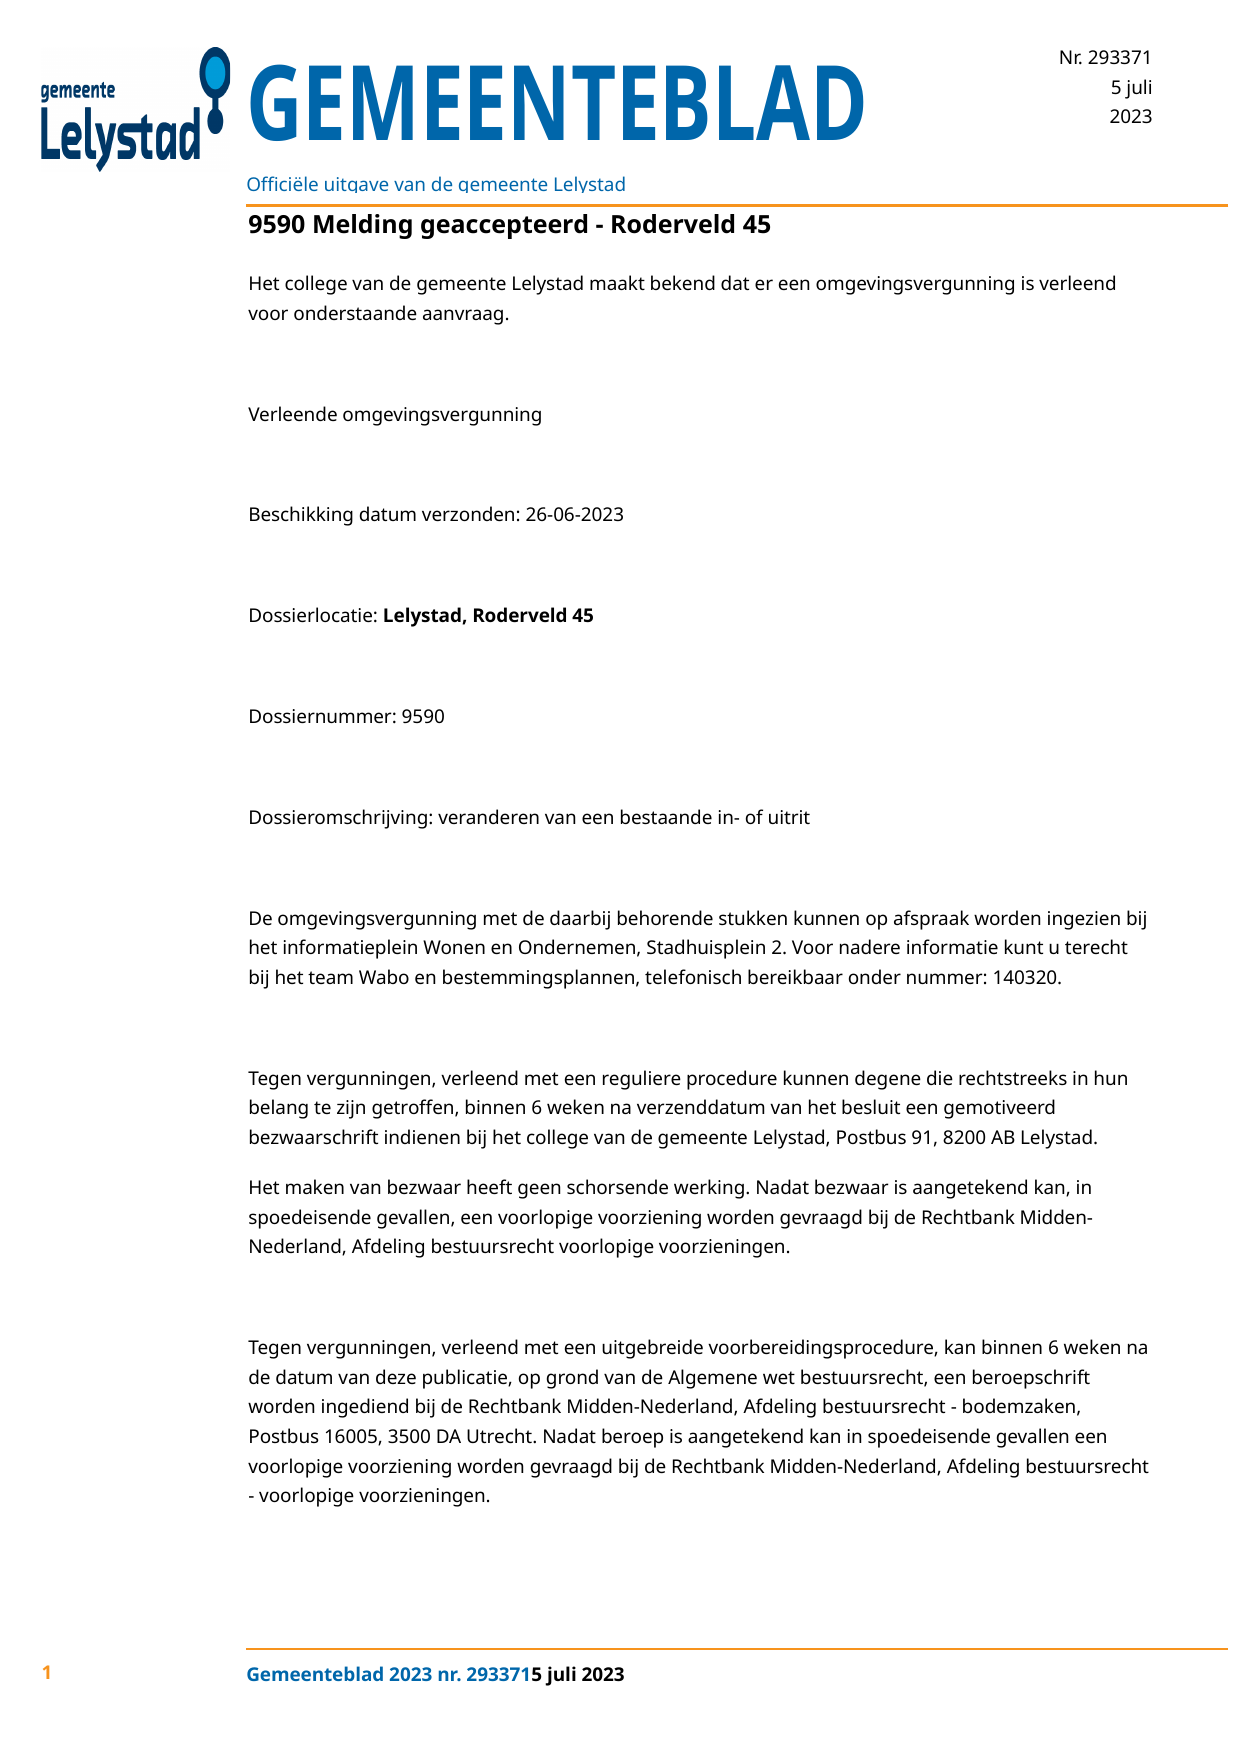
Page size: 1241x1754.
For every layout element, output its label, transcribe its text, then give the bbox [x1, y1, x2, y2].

text Dossiernummer: 9590 [248, 703, 1152, 729]
text 9590 Melding geaccepteerd - Roderveld 45 [248, 207, 1152, 241]
text Tegen vergunningen, verleend met een reguliere procedure kunnen degene die rechtstreeks in hun belang te zijn getroffen, binnen 6 weken na verzenddatum van het besluit een gemotiveerd bezwaarschrift indienen bij het college van de gemeente Lelystad, Postbus 91, 8200 AB Lelystad. [248, 1065, 1152, 1150]
text Beschikking datum verzonden: 26-06-2023 [248, 502, 1152, 527]
text Verleende omgevingsvergunning [248, 401, 1152, 426]
text De omgevingsvergunning met de daarbij behorende stukken kunnen op afspraak worden ingezien bij het informatieplein Wonen en Ondernemen, Stadhuisplein 2. Voor nadere informatie kunt u terecht bij het team Wabo en bestemmingsplannen, telefonisch bereikbaar onder nummer: 140320. [248, 905, 1152, 990]
picture [41, 47, 231, 172]
text Dossieromschrijving: veranderen van een bestaande in- of uitrit [248, 804, 1152, 830]
text Tegen vergunningen, verleend met een uitgebreide voorbereidingsprocedure, kan binnen 6 weken na de datum van deze publicatie, op grond van de Algemene wet bestuursrecht, een beroepschrift worden ingediend bij de Rechtbank Midden-Nederland, Afdeling bestuursrecht - bodemzaken, Postbus 16005, 3500 DA Utrecht. Nadat beroep is aangetekend kan in spoedeisende gevallen een voorlopige voorziening worden gevraagd bij de Rechtbank Midden-Nederland, Afdeling bestuursrecht - voorlopige voorzieningen. [248, 1334, 1152, 1508]
text Het maken van bezwaar heeft geen schorsende werking. Nadat bezwaar is aangetekend kan, in spoedeisende gevallen, een voorlopige voorziening worden gevraagd bij de Rechtbank Midden-Nederland, Afdeling bestuursrecht voorlopige voorzieningen. [248, 1174, 1152, 1259]
text Het college van de gemeente Lelystad maakt bekend dat er een omgevingsvergunning is verleend voor onderstaande aanvraag. [248, 270, 1152, 326]
text Dossierlocatie: Lelystad, Roderveld 45 [248, 602, 1152, 628]
